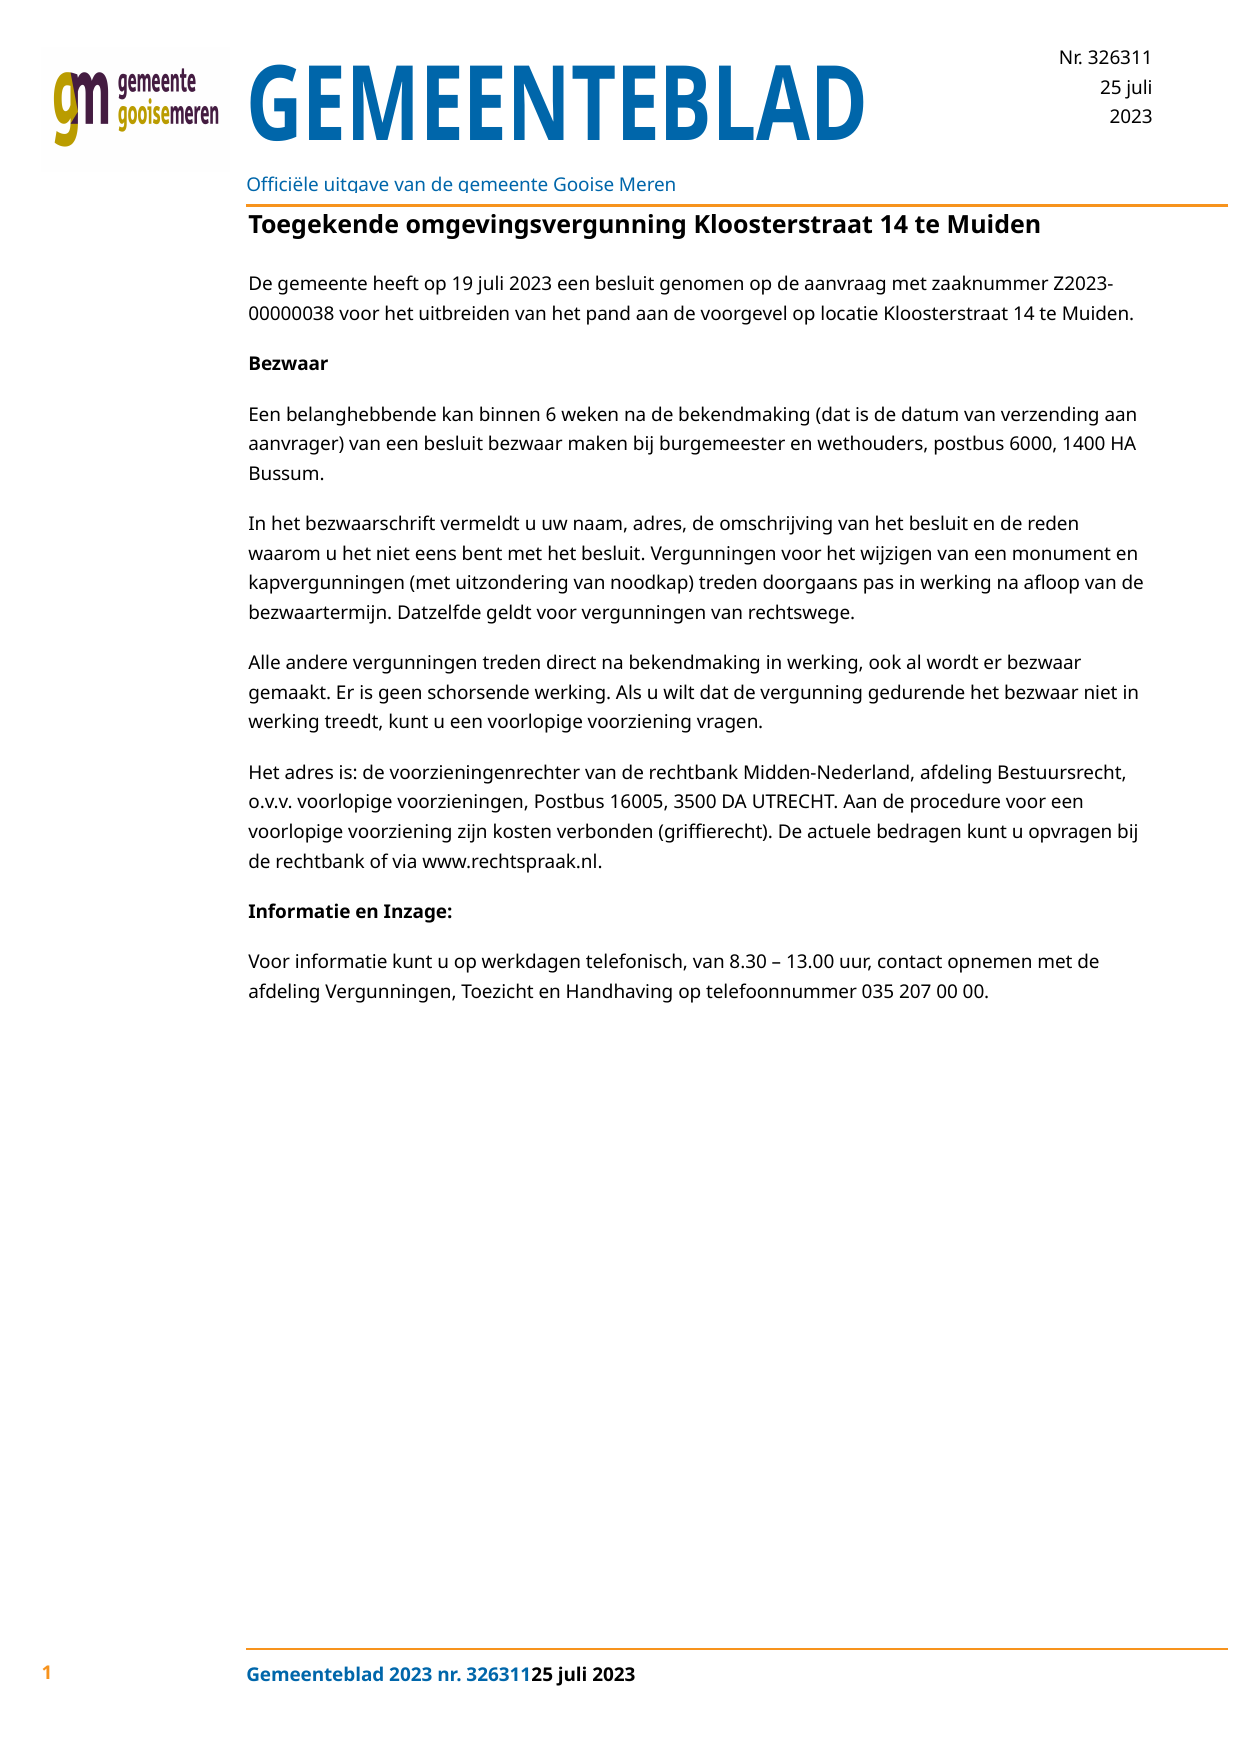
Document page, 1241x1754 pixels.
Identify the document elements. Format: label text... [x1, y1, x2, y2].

text In het bezwaarschrift vermeldt u uw naam, adres, de omschrijving van het besluit en de reden waarom u het niet eens bent met het besluit. Vergunningen voor het wijzigen van een monument en kapvergunningen (met uitzondering van noodkap) treden doorgaans pas in werking na afloop van de bezwaartermijn. Datzelfde geldt voor vergunningen van rechtswege. [248, 510, 1152, 625]
text De gemeente heeft op 19 juli 2023 een besluit genomen op de aanvraag met zaaknummer Z2023-00000038 voor het uitbreiden van het pand aan de voorgevel op locatie Kloosterstraat 14 te Muiden. [248, 270, 1152, 326]
text Voor informatie kunt u op werkdagen telefonisch, van 8.30 – 13.00 uur, contact opnemen met de afdeling Vergunningen, Toezicht en Handhaving op telefoonnummer 035 207 00 00. [248, 949, 1152, 1004]
text Toegekende omgevingsvergunning Kloosterstraat 14 te Muiden [248, 207, 1152, 241]
text Een belanghebbende kan binnen 6 weken na de bekendmaking (dat is de datum van verzending aan aanvrager) van een besluit bezwaar maken bij burgemeester en wethouders, postbus 6000, 1400 HA Bussum. [248, 401, 1152, 486]
text Het adres is: de voorzieningenrechter van de rechtbank Midden-Nederland, afdeling Bestuursrecht, o.v.v. voorlopige voorzieningen, Postbus 16005, 3500 DA UTRECHT. Aan de procedure voor een voorlopige voorziening zijn kosten verbonden (griffierecht). De actuele bedragen kunt u opvragen bij de rechtbank of via www.rechtspraak.nl. [248, 759, 1152, 873]
text Bezwaar [248, 350, 1152, 376]
text Informatie en Inzage: [248, 898, 1152, 924]
picture [41, 47, 231, 172]
text Alle andere vergunningen treden direct na bekendmaking in werking, ook al wordt er bezwaar gemaakt. Er is geen schorsende werking. Als u wilt dat de vergunning gedurende het bezwaar niet in werking treedt, kunt u een voorlopige voorziening vragen. [248, 649, 1152, 734]
